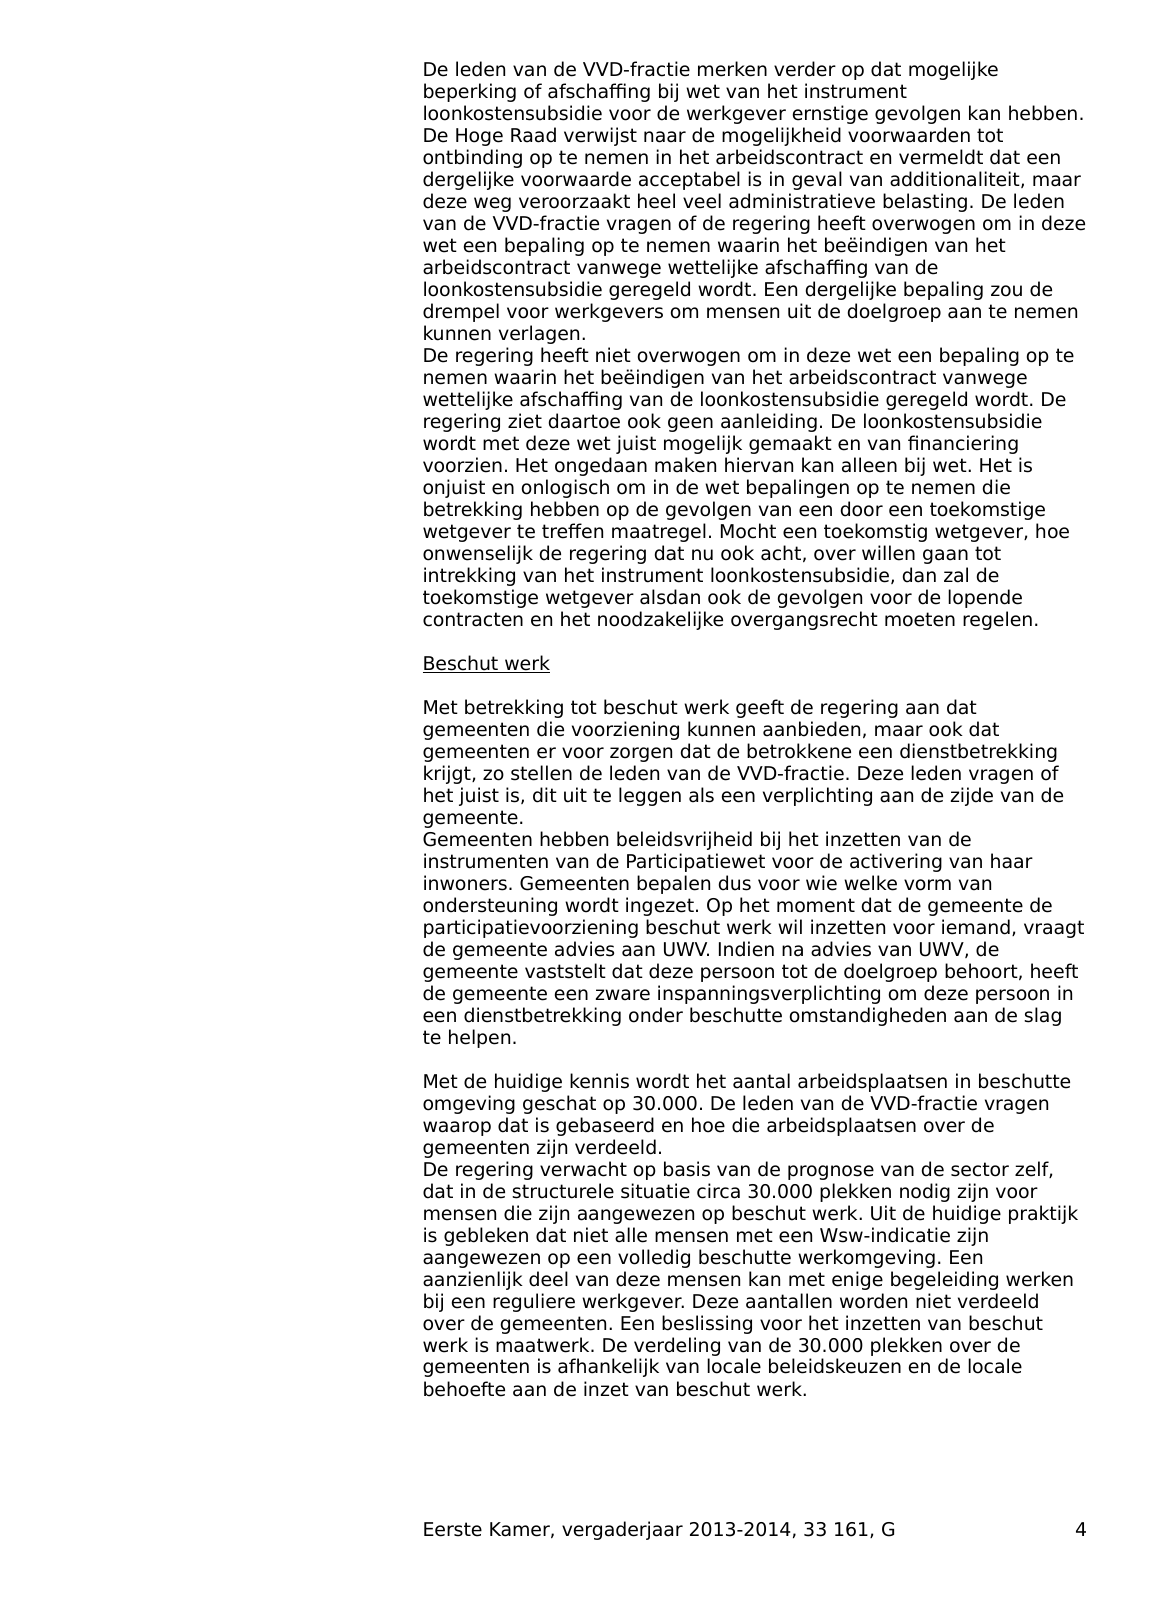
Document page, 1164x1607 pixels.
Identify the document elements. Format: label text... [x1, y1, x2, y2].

text De regering heeft niet overwogen om in deze wet een bepaling op te nemen waarin het beëindigen van het arbeidscontract vanwege wettelijke afschaffing van de loonkostensubsidie geregeld wordt. De regering ziet daartoe ook geen aanleiding. De loonkostensubsidie wordt met deze wet juist mogelijk gemaakt en van financiering voorzien. Het ongedaan maken hiervan kan alleen bij wet. Het is onjuist en onlogisch om in de wet bepalingen op te nemen die betrekking hebben op de gevolgen van een door een toekomstige wetgever te treffen maatregel. Mocht een toekomstig wetgever, hoe onwenselijk de regering dat nu ook acht, over willen gaan tot intrekking van het instrument loonkostensubsidie, dan zal de toekomstige wetgever alsdan ook de gevolgen voor de lopende contracten en het noodzakelijke overgangsrecht moeten regelen. [422, 345, 1087, 631]
text Gemeenten hebben beleidsvrijheid bij het inzetten van de instrumenten van de Participatiewet voor de activering van haar inwoners. Gemeenten bepalen dus voor wie welke vorm van ondersteuning wordt ingezet. Op het moment dat de gemeente de participatievoorziening beschut werk wil inzetten voor iemand, vraagt de gemeente advies aan UWV. Indien na advies van UWV, de gemeente vaststelt dat deze persoon tot de doelgroep behoort, heeft de gemeente een zware inspanningsverplichting om deze persoon in een dienstbetrekking onder beschutte omstandigheden aan de slag te helpen. [422, 829, 1087, 1048]
subtitle Beschut werk [422, 653, 1087, 675]
text Met de huidige kennis wordt het aantal arbeidsplaatsen in beschutte omgeving geschat op 30.000. De leden van de VVD-fractie vragen waarop dat is gebaseerd en hoe die arbeidsplaatsen over de gemeenten zijn verdeeld. [422, 1071, 1087, 1159]
text De leden van de VVD-fractie merken verder op dat mogelijke beperking of afschaffing bij wet van het instrument loonkostensubsidie voor de werkgever ernstige gevolgen kan hebben. De Hoge Raad verwijst naar de mogelijkheid voorwaarden tot ontbinding op te nemen in het arbeidscontract en vermeldt dat een dergelijke voorwaarde acceptabel is in geval van additionaliteit, maar deze weg veroorzaakt heel veel administratieve belasting. De leden van de VVD-fractie vragen of de regering heeft overwogen om in deze wet een bepaling op te nemen waarin het beëindigen van het arbeidscontract vanwege wettelijke afschaffing van de loonkostensubsidie geregeld wordt. Een dergelijke bepaling zou de drempel voor werkgevers om mensen uit de doelgroep aan te nemen kunnen verlagen. [422, 59, 1087, 345]
text Met betrekking tot beschut werk geeft de regering aan dat gemeenten die voorziening kunnen aanbieden, maar ook dat gemeenten er voor zorgen dat de betrokkene een dienstbetrekking krijgt, zo stellen de leden van de VVD-fractie. Deze leden vragen of het juist is, dit uit te leggen als een verplichting aan de zijde van de gemeente. [422, 697, 1087, 829]
text De regering verwacht op basis van de prognose van de sector zelf, dat in de structurele situatie circa 30.000 plekken nodig zijn voor mensen die zijn aangewezen op beschut werk. Uit de huidige praktijk is gebleken dat niet alle mensen met een Wsw-indicatie zijn aangewezen op een volledig beschutte werkomgeving. Een aanzienlijk deel van deze mensen kan met enige begeleiding werken bij een reguliere werkgever. Deze aantallen worden niet verdeeld over de gemeenten. Een beslissing voor het inzetten van beschut werk is maatwerk. De verdeling van de 30.000 plekken over de gemeenten is afhankelijk van locale beleidskeuzen en de locale behoefte aan de inzet van beschut werk. [422, 1159, 1087, 1400]
